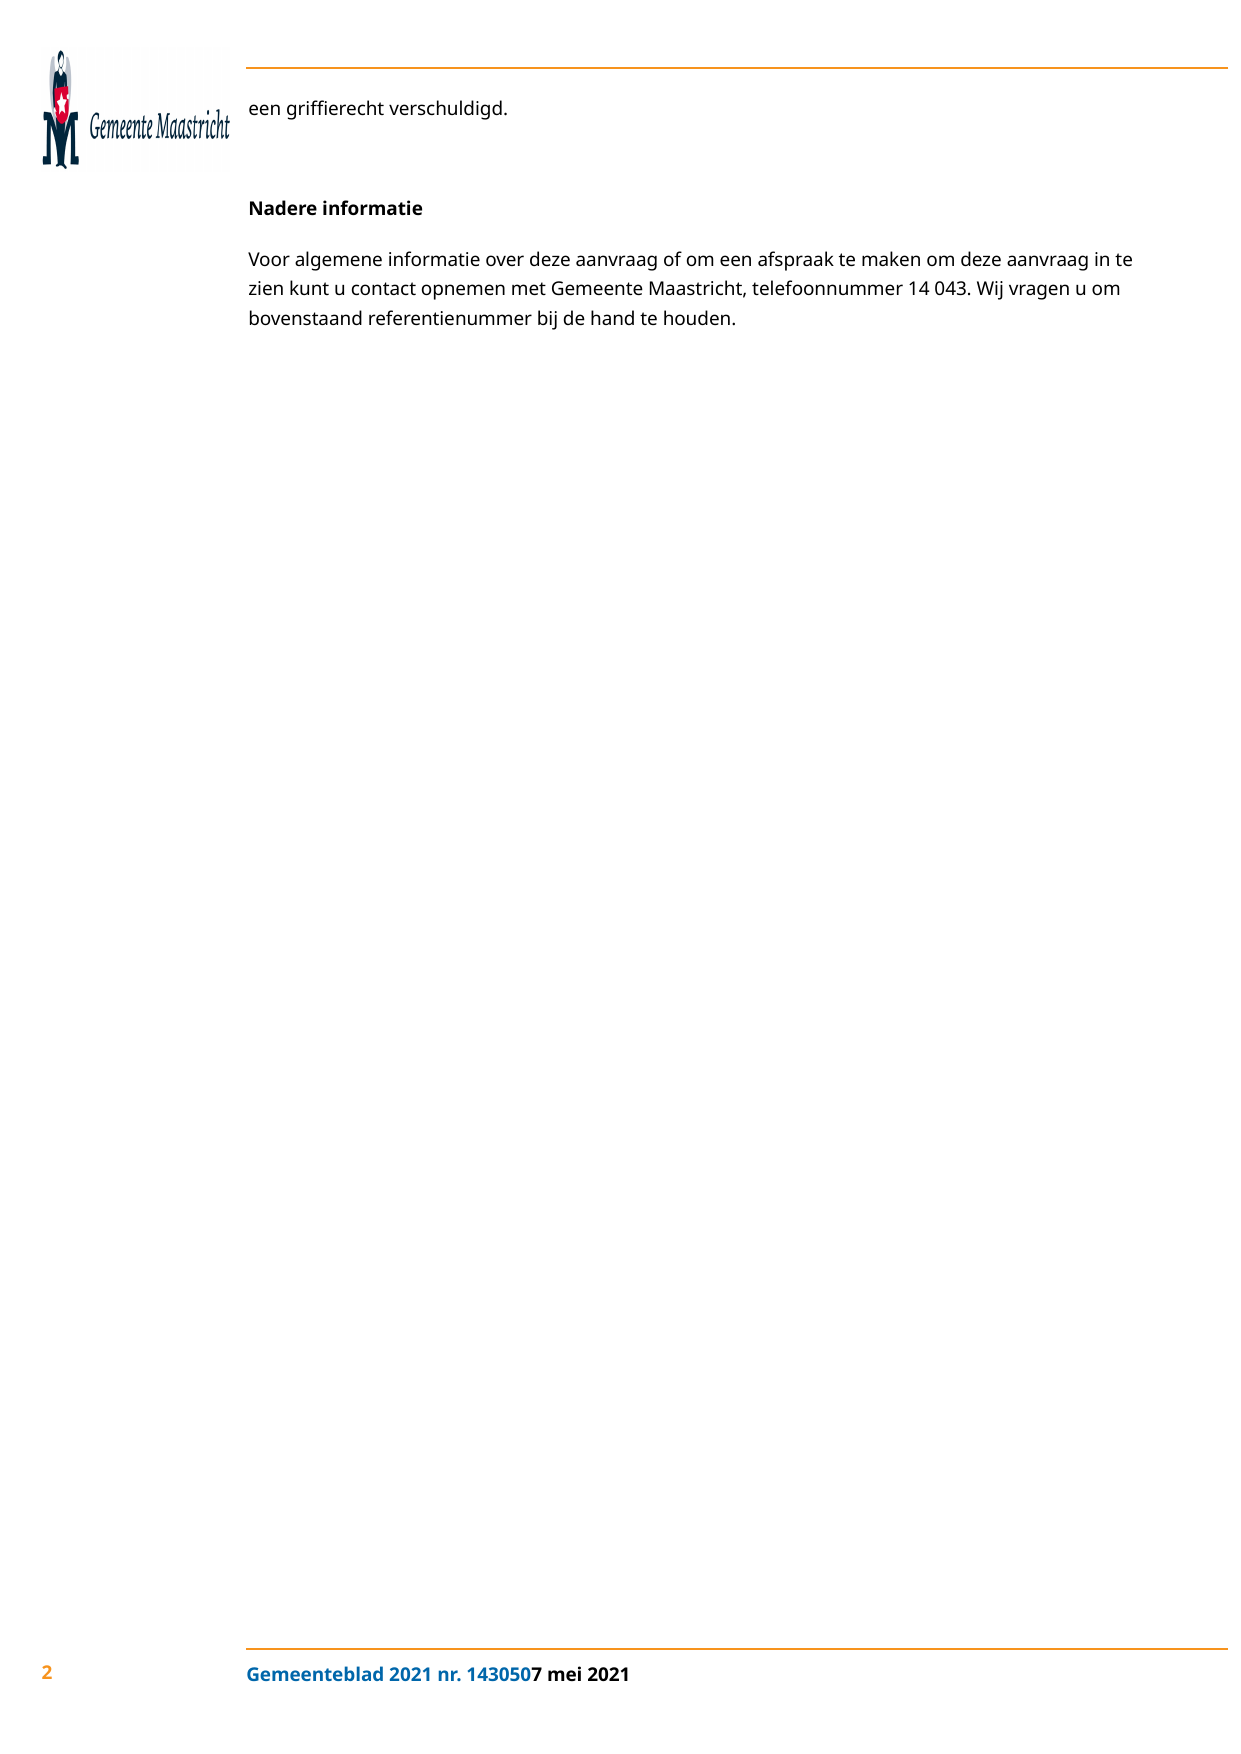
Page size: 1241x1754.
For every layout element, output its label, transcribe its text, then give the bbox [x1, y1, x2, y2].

text een griffierecht verschuldigd. [248, 95, 1152, 121]
picture [41, 47, 231, 172]
text Nadere informatie [248, 196, 1152, 221]
text Voor algemene informatie over deze aanvraag of om een afspraak te maken om deze aanvraag in te zien kunt u contact opnemen met Gemeente Maastricht, telefoonnummer 14 043. Wij vragen u om bovenstaand referentienummer bij de hand te houden. [248, 246, 1152, 331]
